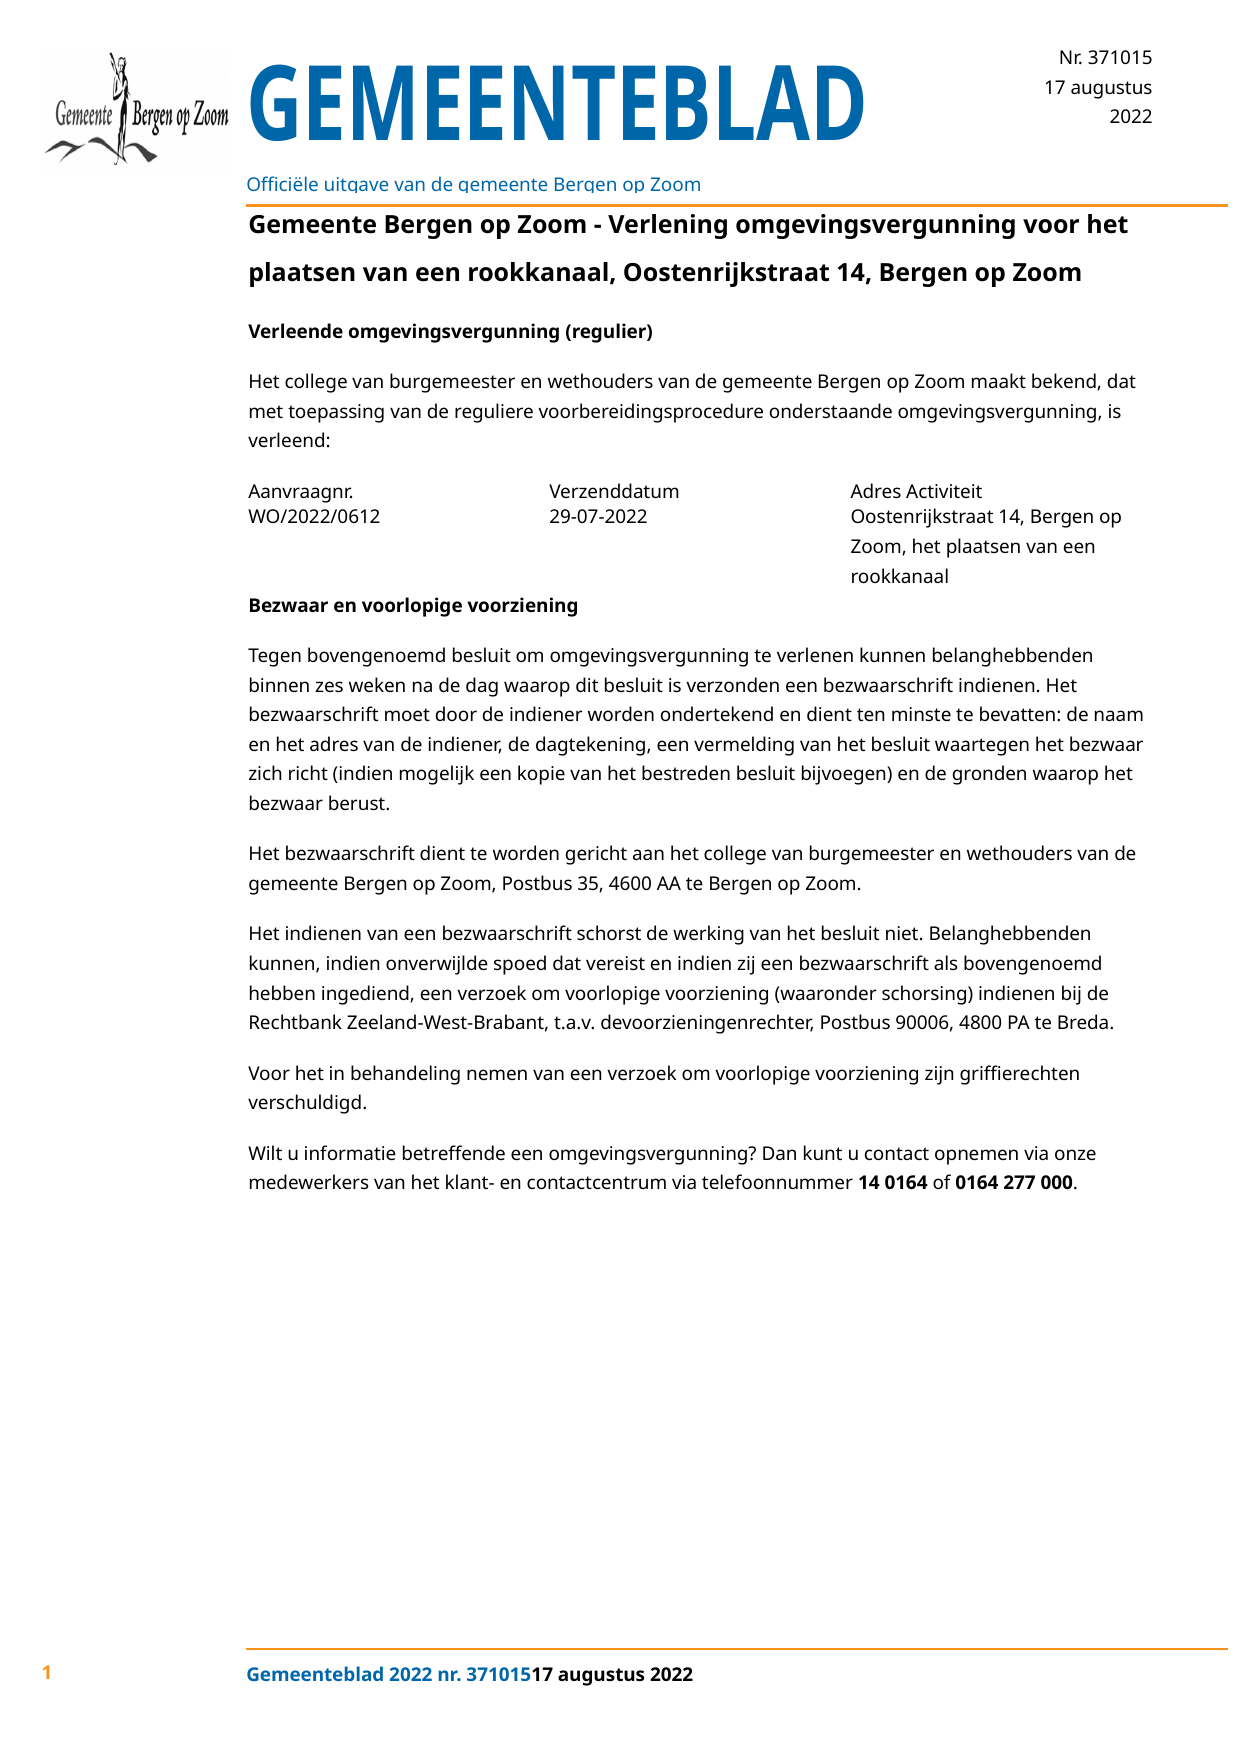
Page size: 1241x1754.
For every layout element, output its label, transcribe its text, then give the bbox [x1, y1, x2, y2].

table_cell 29-07-2022 [549, 504, 850, 589]
text Het college van burgemeester en wethouders van de gemeente Bergen op Zoom maakt bekend, dat met toepassing van de reguliere voorbereidingsprocedure onderstaande omgevingsvergunning, is verleend: [248, 368, 1152, 453]
picture [41, 47, 231, 172]
text Het indienen van een bezwaarschrift schorst de werking van het besluit niet. Belanghebbenden kunnen, indien onverwijlde spoed dat vereist en indien zij een bezwaarschrift als bovengenoemd hebben ingediend, een verzoek om voorlopige voorziening (waaronder schorsing) indienen bij de Rechtbank Zeeland-West-Brabant, t.a.v. devoorzieningenrechter, Postbus 90006, 4800 PA te Breda. [248, 921, 1152, 1035]
text Wilt u informatie betreffende een omgevingsvergunning? Dan kunt u contact opnemen via onze medewerkers van het klant- en contactcentrum via telefoonnummer 14 0164 of 0164 277 000. [248, 1140, 1152, 1195]
text Gemeente Bergen op Zoom - Verlening omgevingsvergunning voor het plaatsen van een rookkanaal, Oostenrijkstraat 14, Bergen op Zoom [248, 207, 1152, 288]
text Verleende omgevingsvergunning (regulier) [248, 318, 1152, 344]
table_cell WO/2022/0612 [248, 504, 549, 589]
text Bezwaar en voorlopige voorziening [248, 592, 1152, 618]
table_header Aanvraagnr. [248, 478, 549, 504]
table_header Verzenddatum [549, 478, 850, 504]
table_header Adres Activiteit [850, 478, 1152, 504]
text Voor het in behandeling nemen van een verzoek om voorlopige voorziening zijn griffierechten verschuldigd. [248, 1060, 1152, 1115]
text Het bezwaarschrift dient te worden gericht aan het college van burgemeester en wethouders van de gemeente Bergen op Zoom, Postbus 35, 4600 AA te Bergen op Zoom. [248, 841, 1152, 896]
text Tegen bovengenoemd besluit om omgevingsvergunning te verlenen kunnen belanghebbenden binnen zes weken na de dag waarop dit besluit is verzonden een bezwaarschrift indienen. Het bezwaarschrift moet door de indiener worden ondertekend en dient ten minste te bevatten: de naam en het adres van de indiener, de dagtekening, een vermelding van het besluit waartegen het bezwaar zich richt (indien mogelijk een kopie van het bestreden besluit bijvoegen) en de gronden waarop het bezwaar berust. [248, 642, 1152, 816]
table_cell Oostenrijkstraat 14, Bergen op Zoom, het plaatsen van een rookkanaal [850, 504, 1152, 589]
